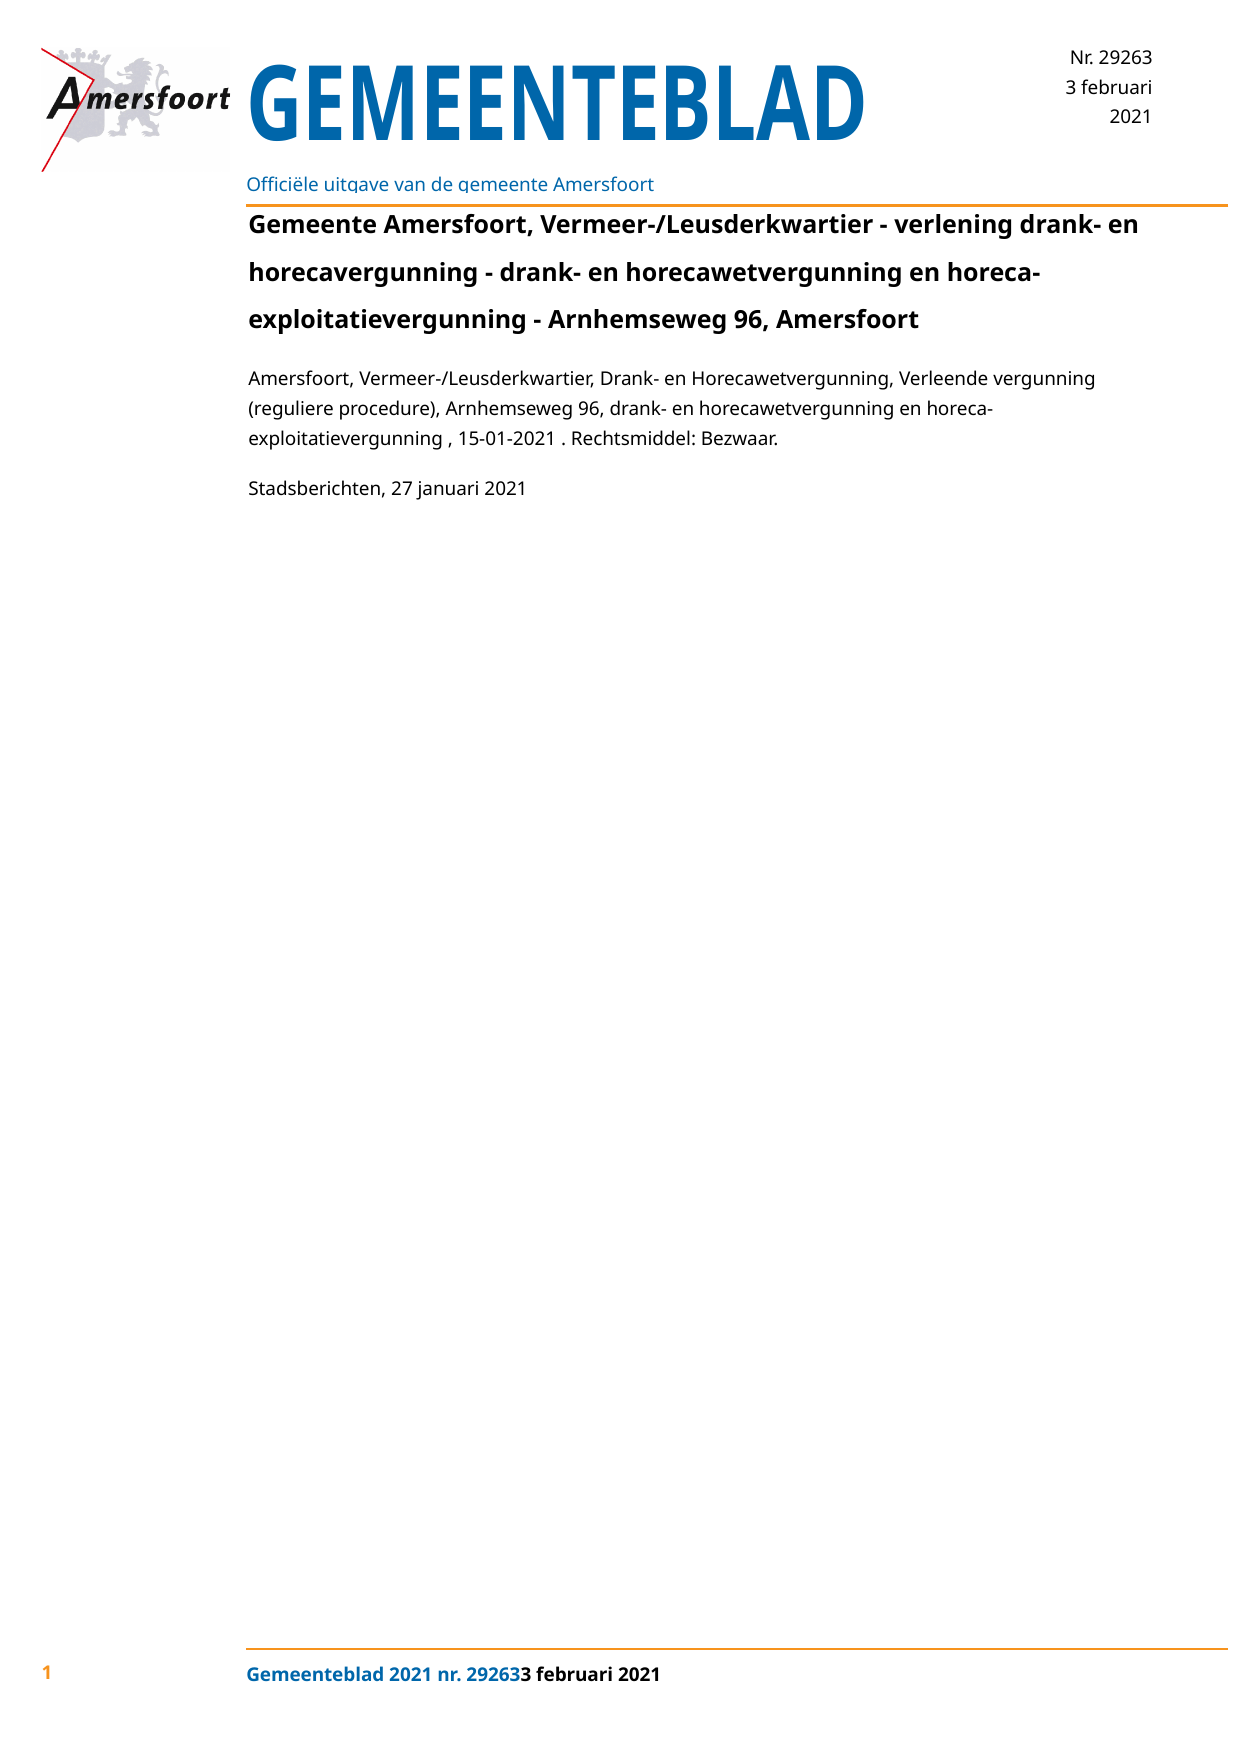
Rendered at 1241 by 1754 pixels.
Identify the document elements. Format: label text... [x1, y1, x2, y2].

text Stadsberichten, 27 januari 2021 [248, 475, 1152, 501]
text Gemeente Amersfoort, Vermeer-/Leusderkwartier - verlening drank- en horecavergunning - drank- en horecawetvergunning en horeca-exploitatievergunning - Arnhemseweg 96, Amersfoort [248, 207, 1152, 336]
text Amersfoort, Vermeer-/Leusderkwartier, Drank- en Horecawetvergunning, Verleende vergunning (reguliere procedure), Arnhemseweg 96, drank- en horecawetvergunning en horeca-exploitatievergunning , 15-01-2021 . Rechtsmiddel: Bezwaar. [248, 366, 1152, 450]
picture [41, 47, 231, 172]
